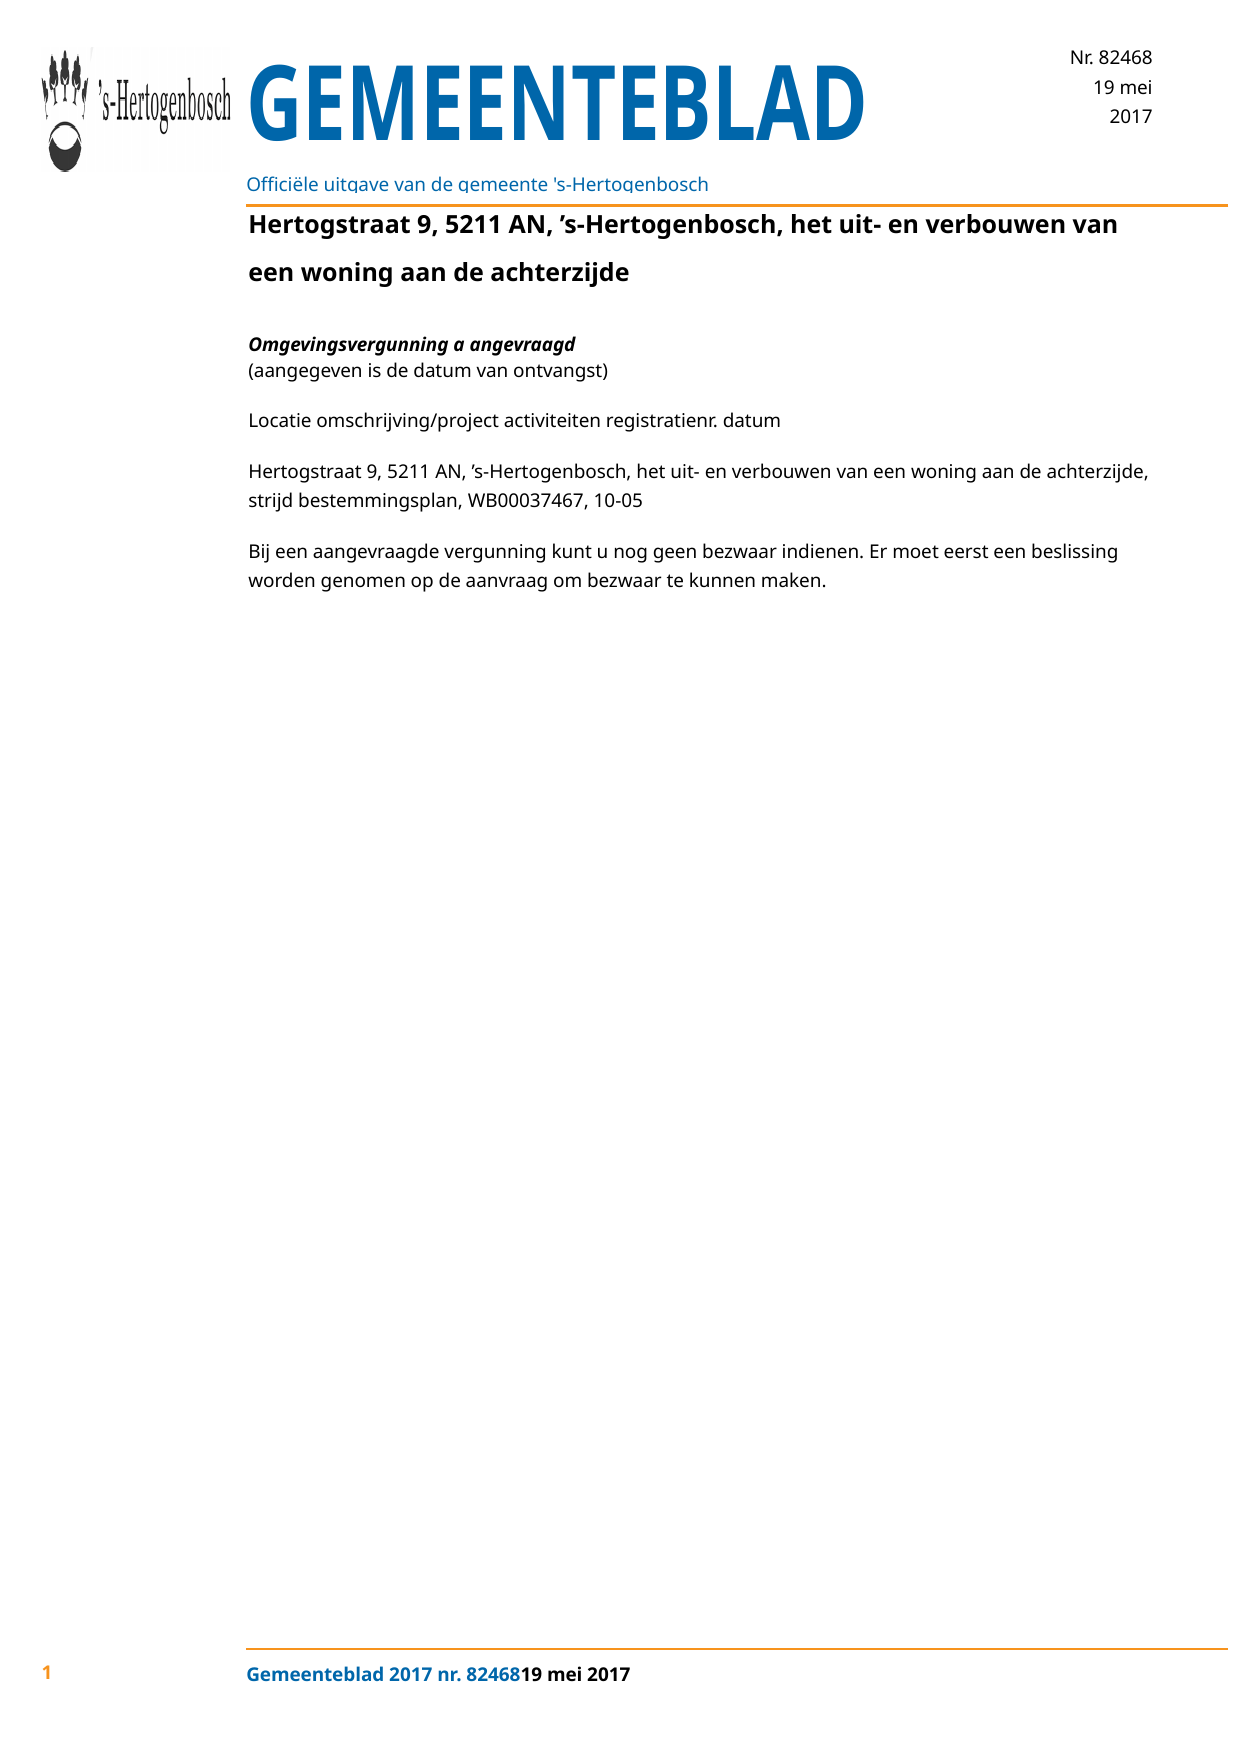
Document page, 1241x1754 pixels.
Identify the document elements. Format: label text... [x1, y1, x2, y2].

text Omgevingsvergunning a angevraagd [248, 331, 1152, 357]
text Bij een aangevraagde vergunning kunt u nog geen bezwaar indienen. Er moet eerst een beslissing worden genomen op de aanvraag om bezwaar te kunnen maken. [248, 538, 1152, 593]
text Hertogstraat 9, 5211 AN, ’s-Hertogenbosch, het uit- en verbouwen van een woning aan de achterzijde, strijd bestemmingsplan, WB00037467, 10-05 [248, 458, 1152, 513]
text Hertogstraat 9, 5211 AN, ’s-Hertogenbosch, het uit- en verbouwen van een woning aan de achterzijde [248, 207, 1152, 288]
picture [41, 47, 231, 172]
text Locatie omschrijving/project activiteiten registratienr. datum [248, 408, 1152, 433]
text (aangegeven is de datum van ontvangst) [248, 357, 1152, 383]
